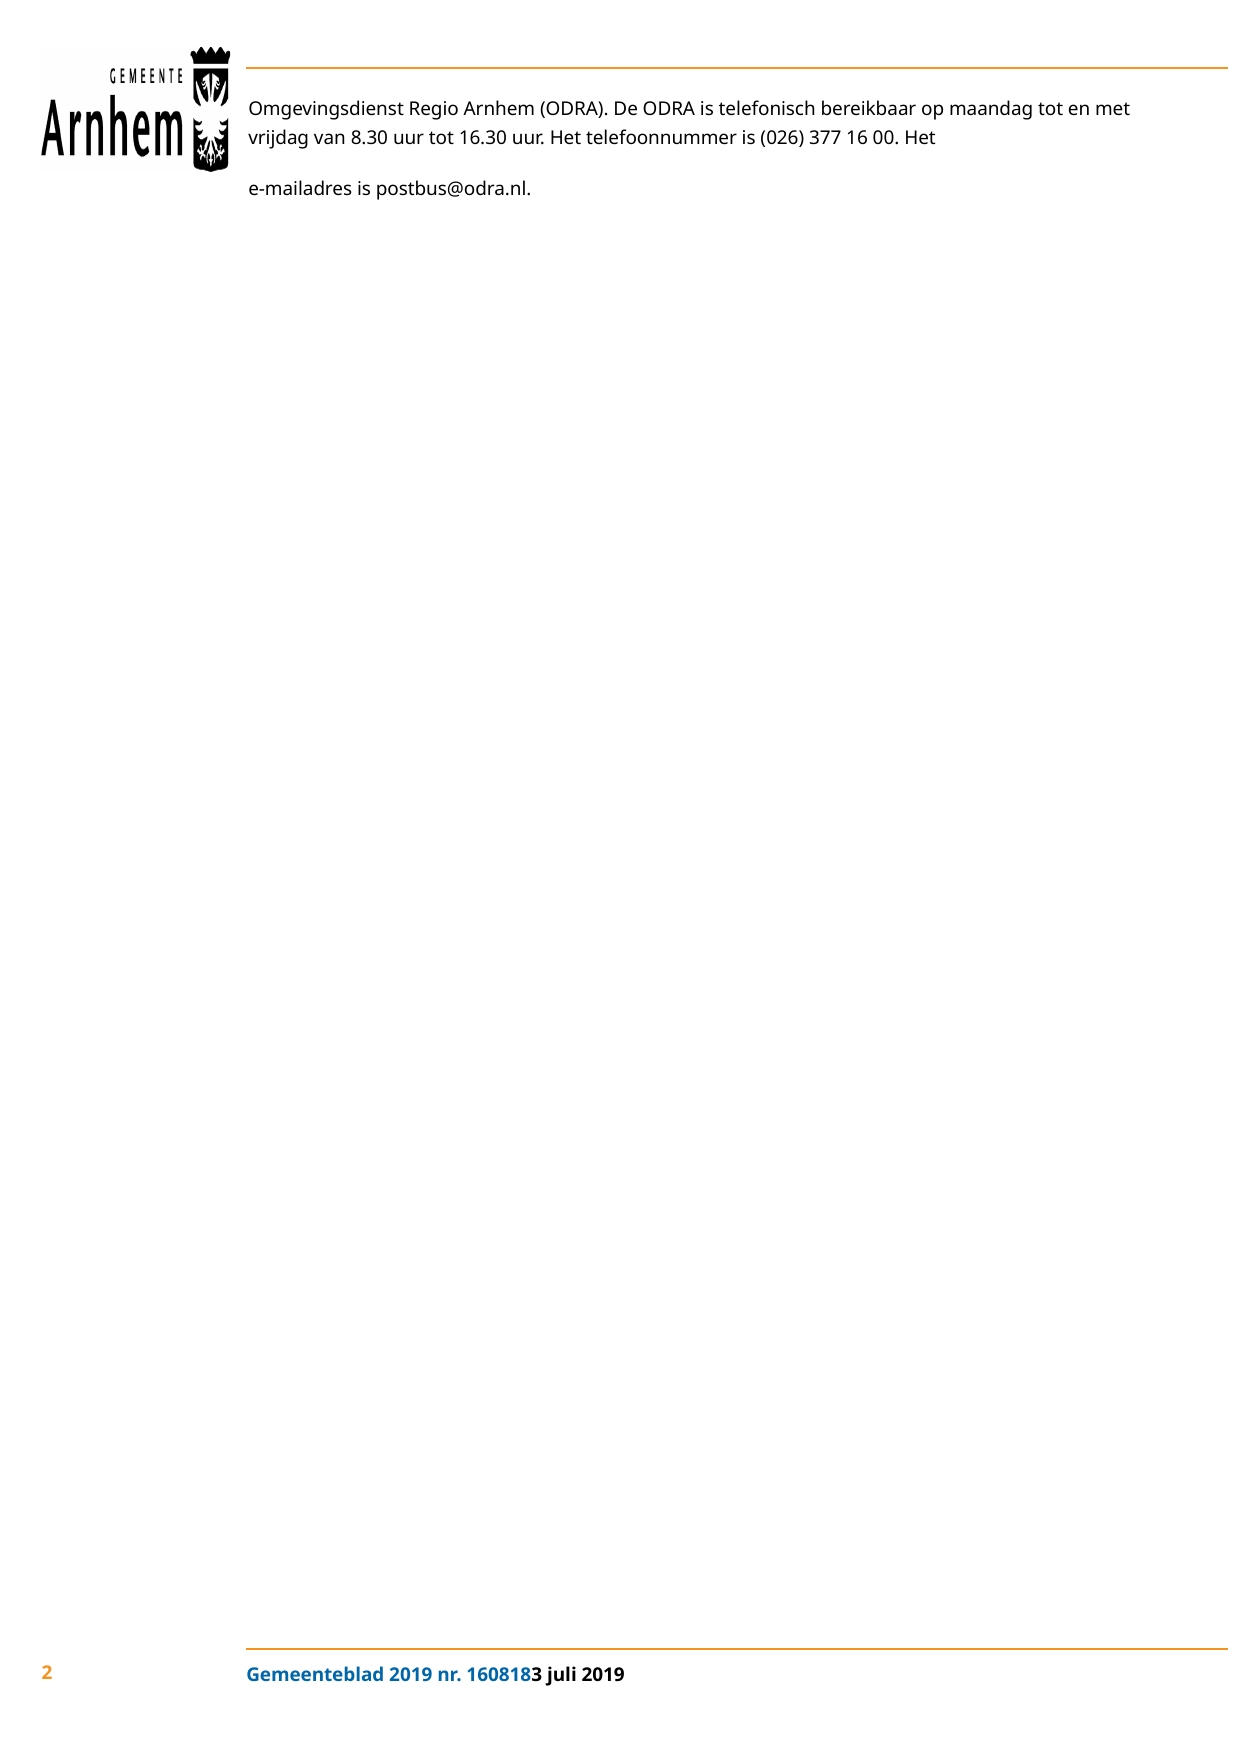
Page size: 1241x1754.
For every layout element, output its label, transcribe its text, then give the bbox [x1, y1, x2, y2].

text Omgevingsdienst Regio Arnhem (ODRA). De ODRA is telefonisch bereikbaar op maandag tot en met vrijdag van 8.30 uur tot 16.30 uur. Het telefoonnummer is (026) 377 16 00. Het [248, 95, 1152, 150]
picture [41, 47, 231, 172]
text e-mailadres is postbus@odra.nl. [248, 175, 1152, 201]
